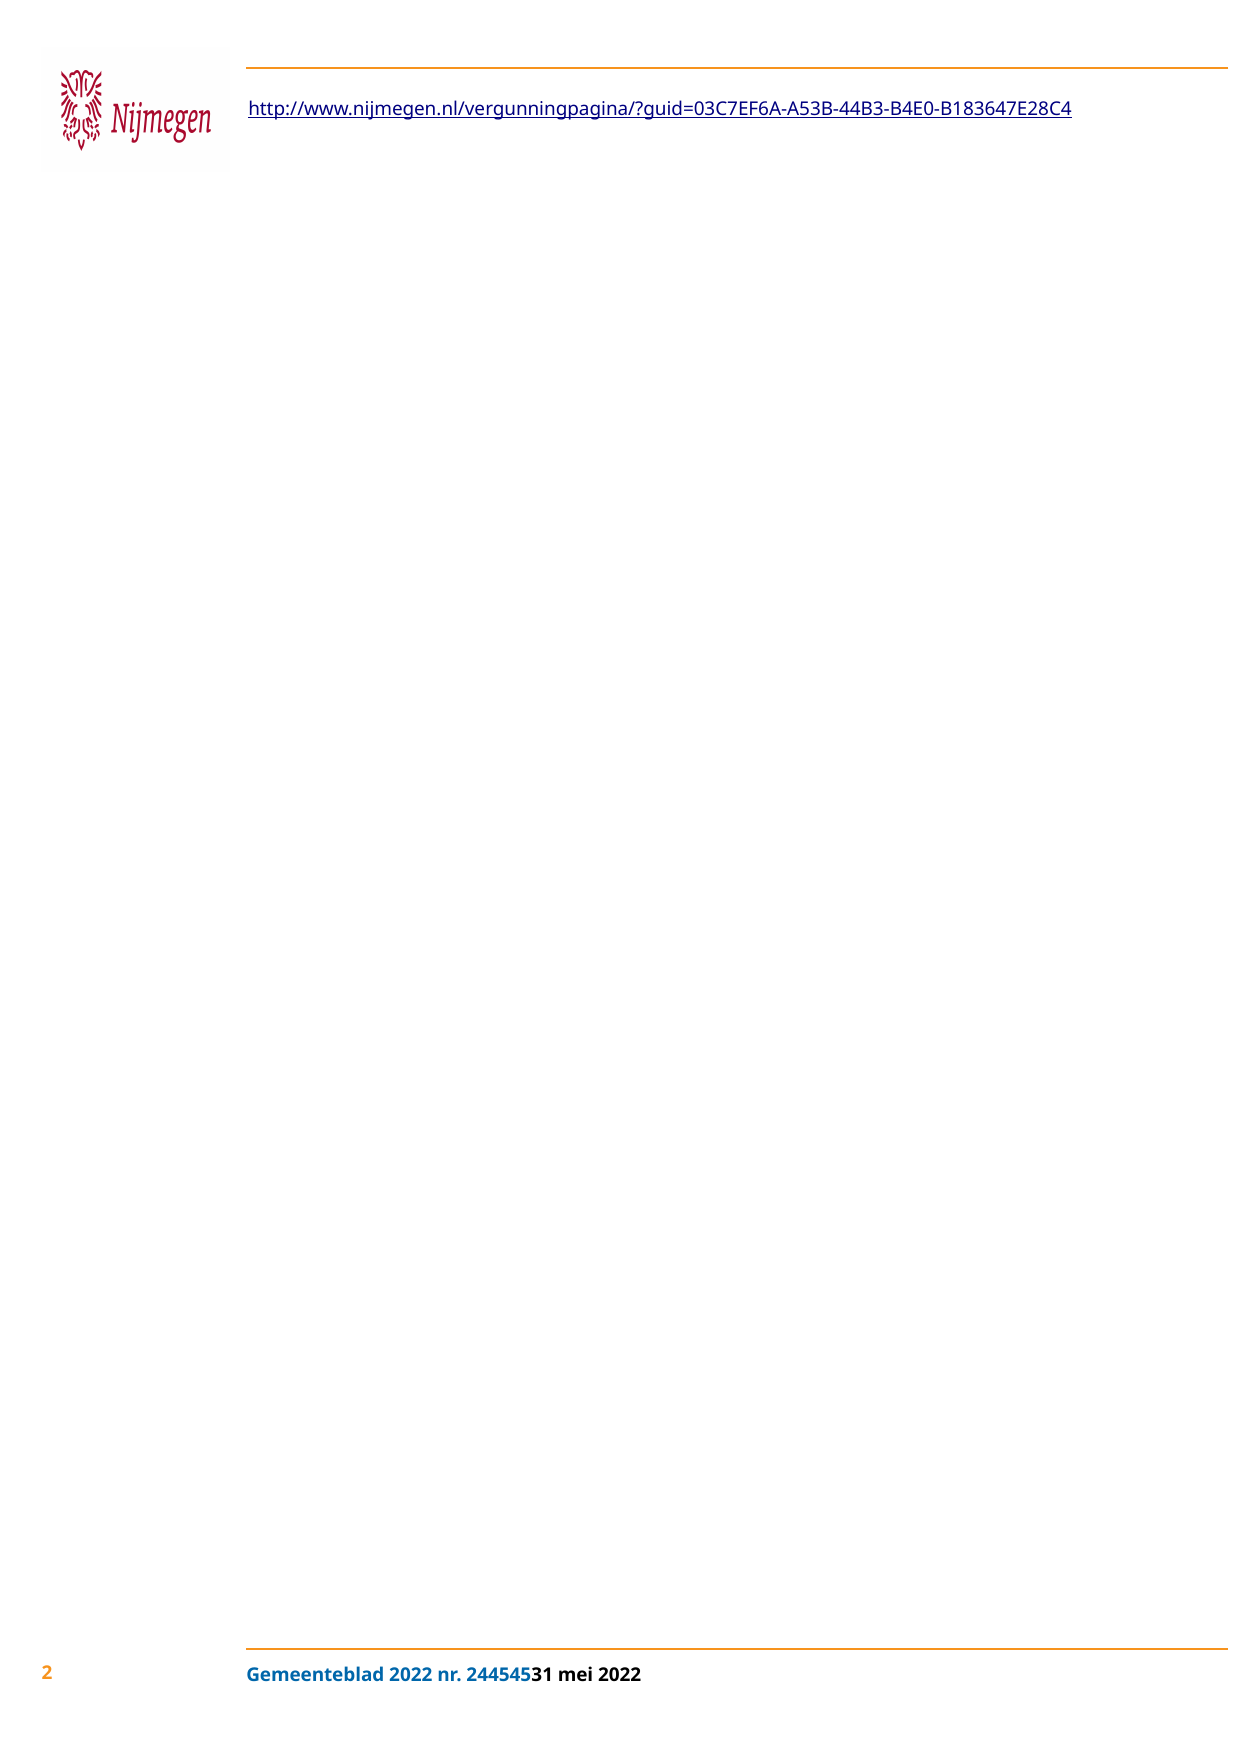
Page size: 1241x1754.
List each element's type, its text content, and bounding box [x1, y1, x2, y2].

text http://www.nijmegen.nl/vergunningpagina/?guid=03C7EF6A-A53B-44B3-B4E0-B183647E28C4 [248, 95, 1152, 121]
picture [41, 47, 231, 172]
